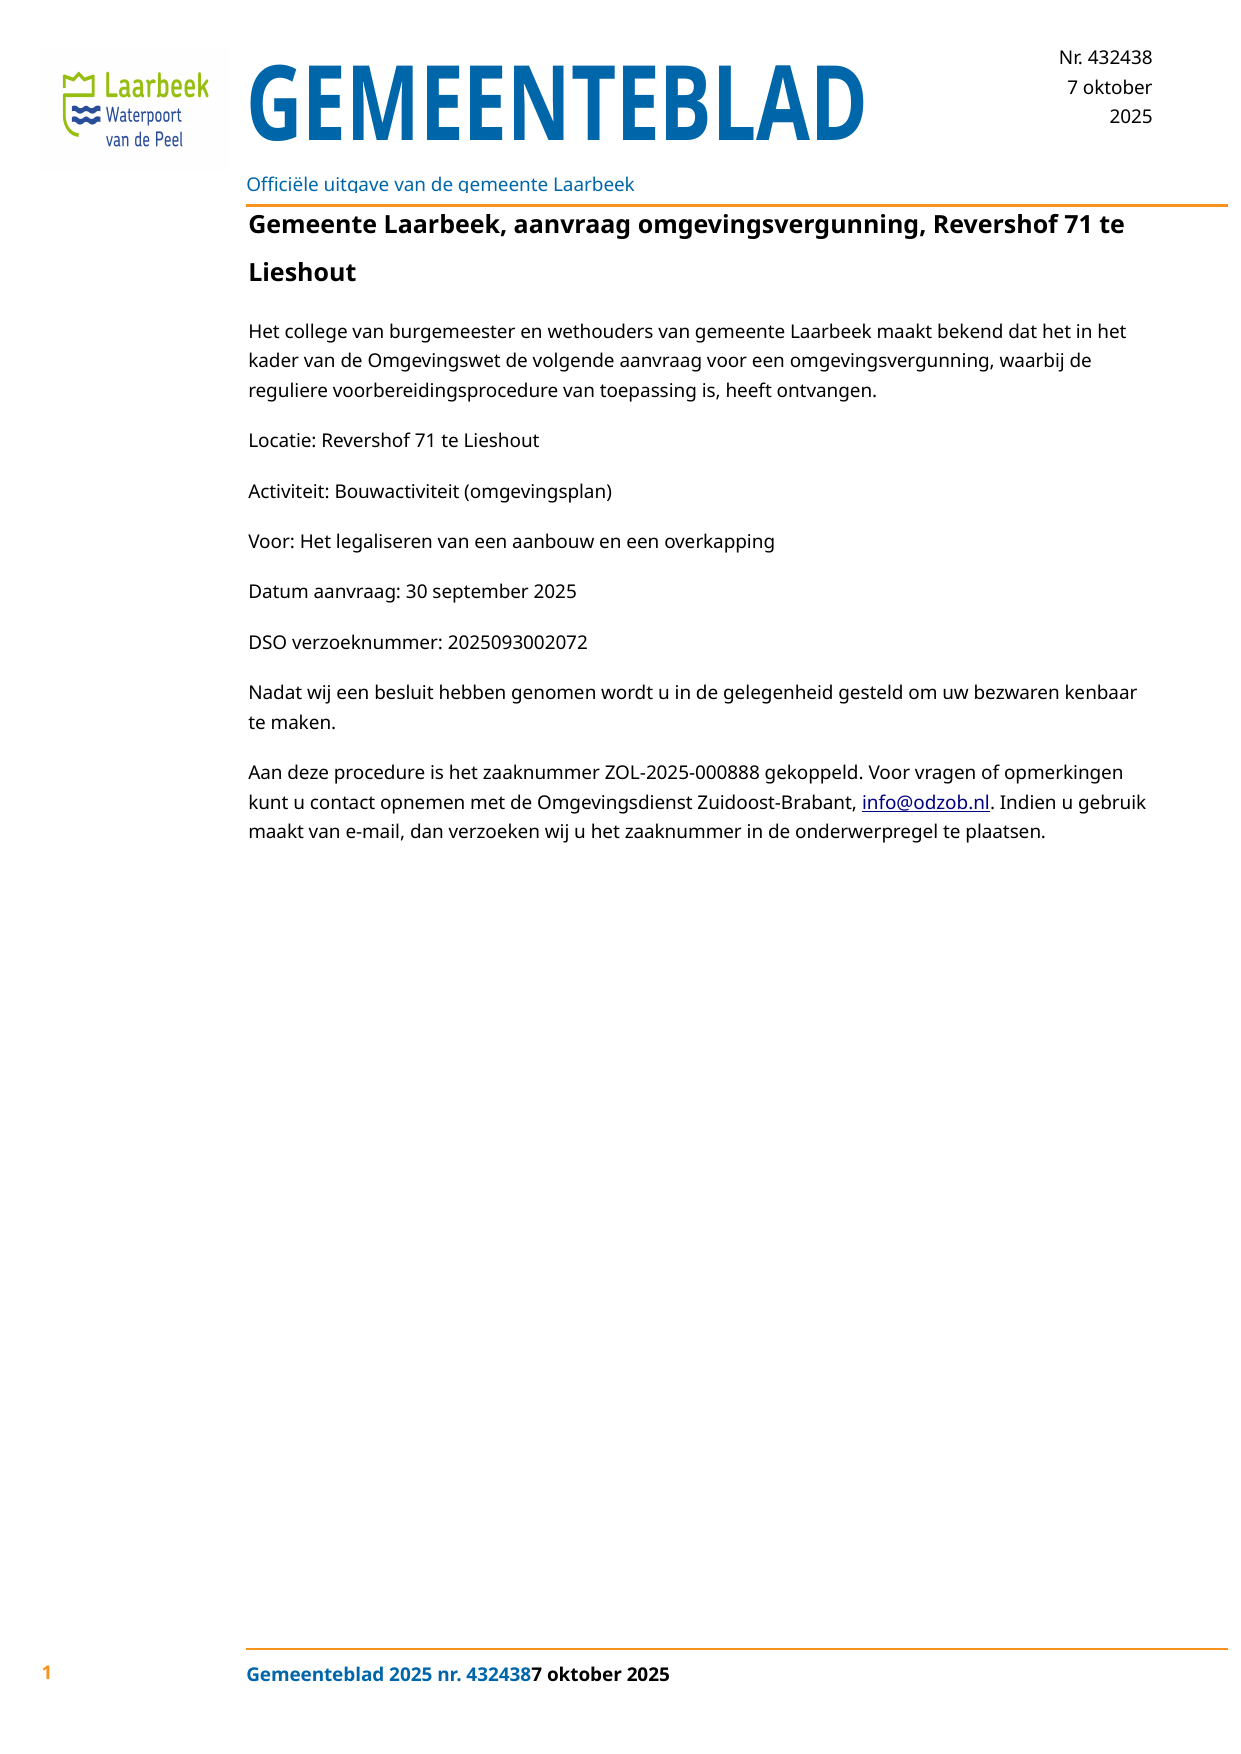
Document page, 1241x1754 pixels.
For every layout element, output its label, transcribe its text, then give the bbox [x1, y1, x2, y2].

text DSO verzoeknummer: 2025093002072 [248, 629, 1152, 655]
text Datum aanvraag: 30 september 2025 [248, 579, 1152, 604]
text Het college van burgemeester en wethouders van gemeente Laarbeek maakt bekend dat het in het kader van de Omgevingswet de volgende aanvraag voor een omgevingsvergunning, waarbij de reguliere voorbereidingsprocedure van toepassing is, heeft ontvangen. [248, 318, 1152, 403]
text Gemeente Laarbeek, aanvraag omgevingsvergunning, Revershof 71 te Lieshout [248, 207, 1152, 288]
text Aan deze procedure is het zaaknummer ZOL-2025-000888 gekoppeld. Voor vragen of opmerkingen kunt u contact opnemen met de Omgevingsdienst Zuidoost-Brabant, info@odzob.nl. Indien u gebruik maakt van e-mail, dan verzoeken wij u het zaaknummer in de onderwerpregel te plaatsen. [248, 759, 1152, 844]
text Voor: Het legaliseren van een aanbouw en een overkapping [248, 528, 1152, 554]
picture [41, 47, 231, 172]
text Nadat wij een besluit hebben genomen wordt u in de gelegenheid gesteld om uw bezwaren kenbaar te maken. [248, 679, 1152, 735]
text Locatie: Revershof 71 te Lieshout [248, 427, 1152, 453]
text Activiteit: Bouwactiviteit (omgevingsplan) [248, 478, 1152, 504]
